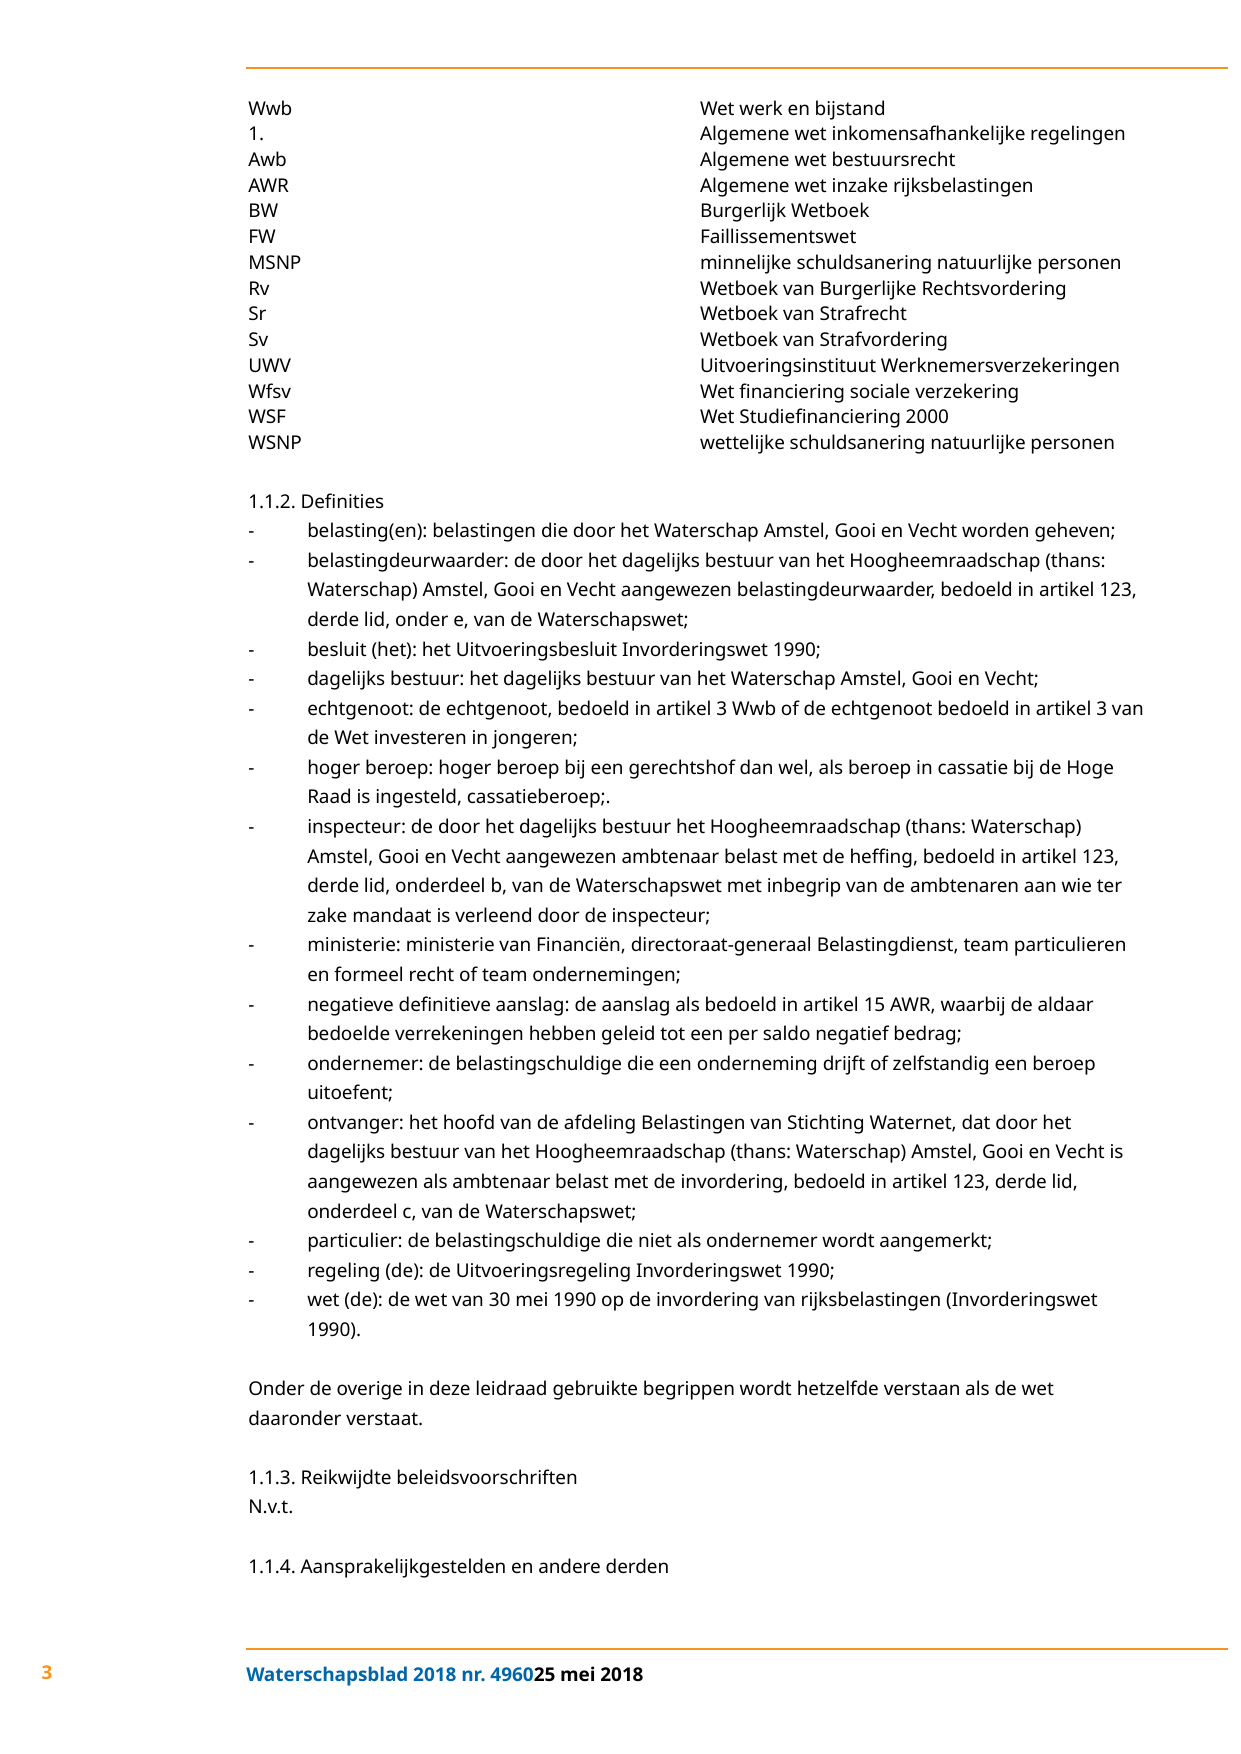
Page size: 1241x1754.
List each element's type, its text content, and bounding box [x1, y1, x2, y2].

table_cell minnelijke schuldsanering natuurlijke personen [700, 249, 1152, 275]
list dagelijks bestuur: het dagelijks bestuur van het Waterschap Amstel, Gooi en Vecht; [248, 665, 1152, 691]
table_cell [248, 121, 700, 146]
text Onder de overige in deze leidraad gebruikte begrippen wordt hetzelfde verstaan als de wet daaronder verstaat. [248, 1375, 1152, 1431]
table_cell Algemene wet inzake rijksbelastingen [700, 172, 1152, 198]
table_cell Wetboek van Burgerlijke Rechtsvordering [700, 275, 1152, 301]
list regeling (de): de Uitvoeringsregeling Invorderingswet 1990; [248, 1257, 1152, 1283]
text N.v.t. [248, 1494, 1152, 1519]
text 1.1.4. Aansprakelijkgestelden en andere derden [248, 1553, 1152, 1578]
table_cell Uitvoeringsinstituut Werknemersverzekeringen [700, 352, 1152, 378]
list belastingdeurwaarder: de door het dagelijks bestuur van het Hoogheemraadschap (thans: Waterschap) Amstel, Gooi en Vecht aangewezen belastingdeurwaarder, bedoeld in artikel 123, derde lid, onder e, van de Waterschapswet; [248, 547, 1152, 632]
list echtgenoot: de echtgenoot, bedoeld in artikel 3 Wwb of de echtgenoot bedoeld in artikel 3 van de Wet investeren in jongeren; [248, 695, 1152, 750]
table_cell Wet financiering sociale verzekering [700, 378, 1152, 403]
table_cell AWR [248, 172, 700, 198]
list belasting(en): belastingen die door het Waterschap Amstel, Gooi en Vecht worden geheven; [248, 517, 1152, 543]
table_cell wettelijke schuldsanering natuurlijke personen [700, 429, 1152, 455]
table_cell UWV [248, 352, 700, 378]
table_cell Awb [248, 146, 700, 172]
table_cell WSF [248, 404, 700, 429]
list ontvanger: het hoofd van de afdeling Belastingen van Stichting Waternet, dat door het dagelijks bestuur van het Hoogheemraadschap (thans: Waterschap) Amstel, Gooi en Vecht is aangewezen als ambtenaar belast met de invordering, bedoeld in artikel 123, derde lid, onderdeel c, van de Waterschapswet; [248, 1109, 1152, 1223]
list negatieve definitieve aanslag: de aanslag als bedoeld in artikel 15 AWR, waarbij de aldaar bedoelde verrekeningen hebben geleid tot een per saldo negatief bedrag; [248, 991, 1152, 1046]
table_cell Wetboek van Strafrecht [700, 301, 1152, 326]
table_cell Rv [248, 275, 700, 301]
list besluit (het): het Uitvoeringsbesluit Invorderingswet 1990; [248, 636, 1152, 661]
list ondernemer: de belastingschuldige die een onderneming drijft of zelfstandig een beroep uitoefent; [248, 1050, 1152, 1105]
table_header Wet werk en bijstand [700, 95, 1152, 121]
list hoger beroep: hoger beroep bij een gerechtshof dan wel, als beroep in cassatie bij de Hoge Raad is ingesteld, cassatieberoep;. [248, 754, 1152, 809]
table_cell WSNP [248, 429, 700, 455]
table_cell BW [248, 198, 700, 223]
text 1.1.3. Reikwijdte beleidsvoorschriften [248, 1464, 1152, 1490]
table_cell Burgerlijk Wetboek [700, 198, 1152, 223]
list particulier: de belastingschuldige die niet als ondernemer wordt aangemerkt; [248, 1227, 1152, 1253]
list inspecteur: de door het dagelijks bestuur het Hoogheemraadschap (thans: Waterschap) Amstel, Gooi en Vecht aangewezen ambtenaar belast met de heffing, bedoeld in artikel 123, derde lid, onderdeel b, van de Waterschapswet met inbegrip van de ambtenaren aan wie ter zake mandaat is verleend door de inspecteur; [248, 813, 1152, 928]
table_cell Wetboek van Strafvordering [700, 326, 1152, 352]
table_cell Wfsv [248, 378, 700, 403]
table_cell Algemene wet inkomensafhankelijke regelingen [700, 121, 1152, 146]
picture [41, 47, 231, 172]
table_header Wwb [248, 95, 700, 121]
list ministerie: ministerie van Financiën, directoraat-generaal Belastingdienst, team particulieren en formeel recht of team ondernemingen; [248, 932, 1152, 987]
list wet (de): de wet van 30 mei 1990 op de invordering van rijksbelastingen (Invorderingswet 1990). [248, 1287, 1152, 1342]
table_cell Sr [248, 301, 700, 326]
table_cell Wet Studiefinanciering 2000 [700, 404, 1152, 429]
table_cell MSNP [248, 249, 700, 275]
table_cell FW [248, 224, 700, 249]
table_cell Algemene wet bestuursrecht [700, 146, 1152, 172]
table_cell Faillissementswet [700, 224, 1152, 249]
text 1.1.2. Definities [248, 488, 1152, 513]
table_cell Sv [248, 326, 700, 352]
